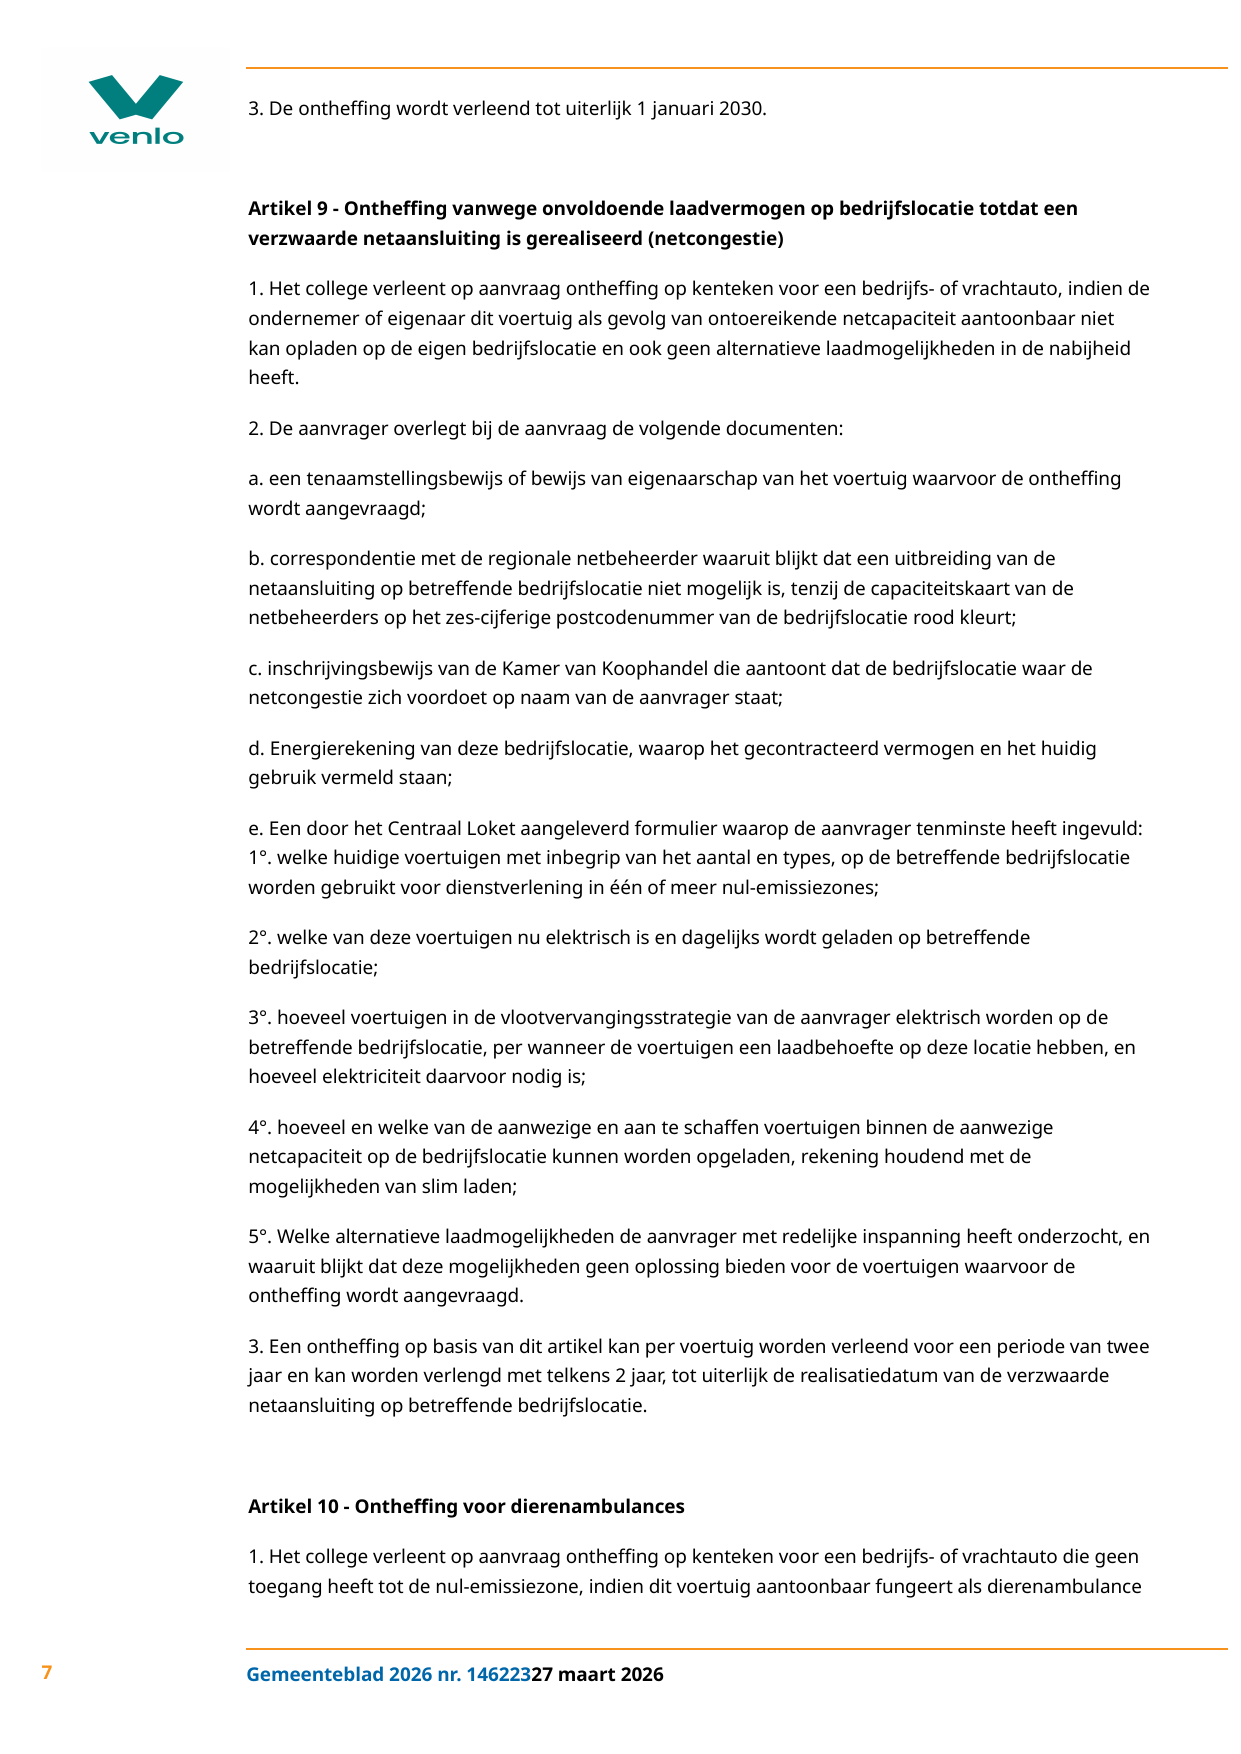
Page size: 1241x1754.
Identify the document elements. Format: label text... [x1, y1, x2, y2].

text 1. Het college verleent op aanvraag ontheffing op kenteken voor een bedrijfs- of vrachtauto, indien de ondernemer of eigenaar dit voertuig als gevolg van ontoereikende netcapaciteit aantoonbaar niet kan opladen op de eigen bedrijfslocatie en ook geen alternatieve laadmogelijkheden in de nabijheid heeft. [248, 276, 1152, 390]
text 2°. welke van deze voertuigen nu elektrisch is en dagelijks wordt geladen op betreffende bedrijfslocatie; [248, 924, 1152, 980]
text 3. De ontheffing wordt verleend tot uiterlijk 1 januari 2030. [248, 95, 1152, 121]
text 3. Een ontheffing op basis van dit artikel kan per voertuig worden verleend voor een periode van twee jaar en kan worden verlengd met telkens 2 jaar, tot uiterlijk de realisatiedatum van de verzwaarde netaansluiting op betreffende bedrijfslocatie. [248, 1333, 1152, 1418]
text 4°. hoeveel en welke van de aanwezige en aan te schaffen voertuigen binnen de aanwezige netcapaciteit op de bedrijfslocatie kunnen worden opgeladen, rekening houdend met de mogelijkheden van slim laden; [248, 1114, 1152, 1199]
text c. inschrijvingsbewijs van de Kamer van Koophandel die aantoont dat de bedrijfslocatie waar de netcongestie zich voordoet op naam van de aanvrager staat; [248, 655, 1152, 710]
text Artikel 10 - Ontheffing voor dierenambulances [248, 1493, 1152, 1519]
picture [41, 47, 231, 172]
text 5°. Welke alternatieve laadmogelijkheden de aanvrager met redelijke inspanning heeft onderzocht, en waaruit blijkt dat deze mogelijkheden geen oplossing bieden voor de voertuigen waarvoor de ontheffing wordt aangevraagd. [248, 1223, 1152, 1308]
text b. correspondentie met de regionale netbeheerder waaruit blijkt dat een uitbreiding van de netaansluiting op betreffende bedrijfslocatie niet mogelijk is, tenzij de capaciteitskaart van de netbeheerders op het zes-cijferige postcodenummer van de bedrijfslocatie rood kleurt; [248, 545, 1152, 630]
text 1. Het college verleent op aanvraag ontheffing op kenteken voor een bedrijfs- of vrachtauto die geen toegang heeft tot de nul-emissiezone, indien dit voertuig aantoonbaar fungeert als dierenambulance [248, 1543, 1152, 1599]
text 2. De aanvrager overlegt bij de aanvraag de volgende documenten: [248, 415, 1152, 441]
text 3°. hoeveel voertuigen in de vlootvervangingsstrategie van de aanvrager elektrisch worden op de betreffende bedrijfslocatie, per wanneer de voertuigen een laadbehoefte op deze locatie hebben, en hoeveel elektriciteit daarvoor nodig is; [248, 1004, 1152, 1089]
text Artikel 9 - Ontheffing vanwege onvoldoende laadvermogen op bedrijfslocatie totdat een verzwaarde netaansluiting is gerealiseerd (netcongestie) [248, 196, 1152, 251]
text a. een tenaamstellingsbewijs of bewijs van eigenaarschap van het voertuig waarvoor de ontheffing wordt aangevraagd; [248, 465, 1152, 521]
text d. Energierekening van deze bedrijfslocatie, waarop het gecontracteerd vermogen en het huidig gebruik vermeld staan; [248, 735, 1152, 790]
text e. Een door het Centraal Loket aangeleverd formulier waarop de aanvrager tenminste heeft ingevuld: 1°. welke huidige voertuigen met inbegrip van het aantal en types, op de betreffende bedrijfslocatie worden gebruikt voor dienstverlening in één of meer nul-emissiezones; [248, 815, 1152, 900]
